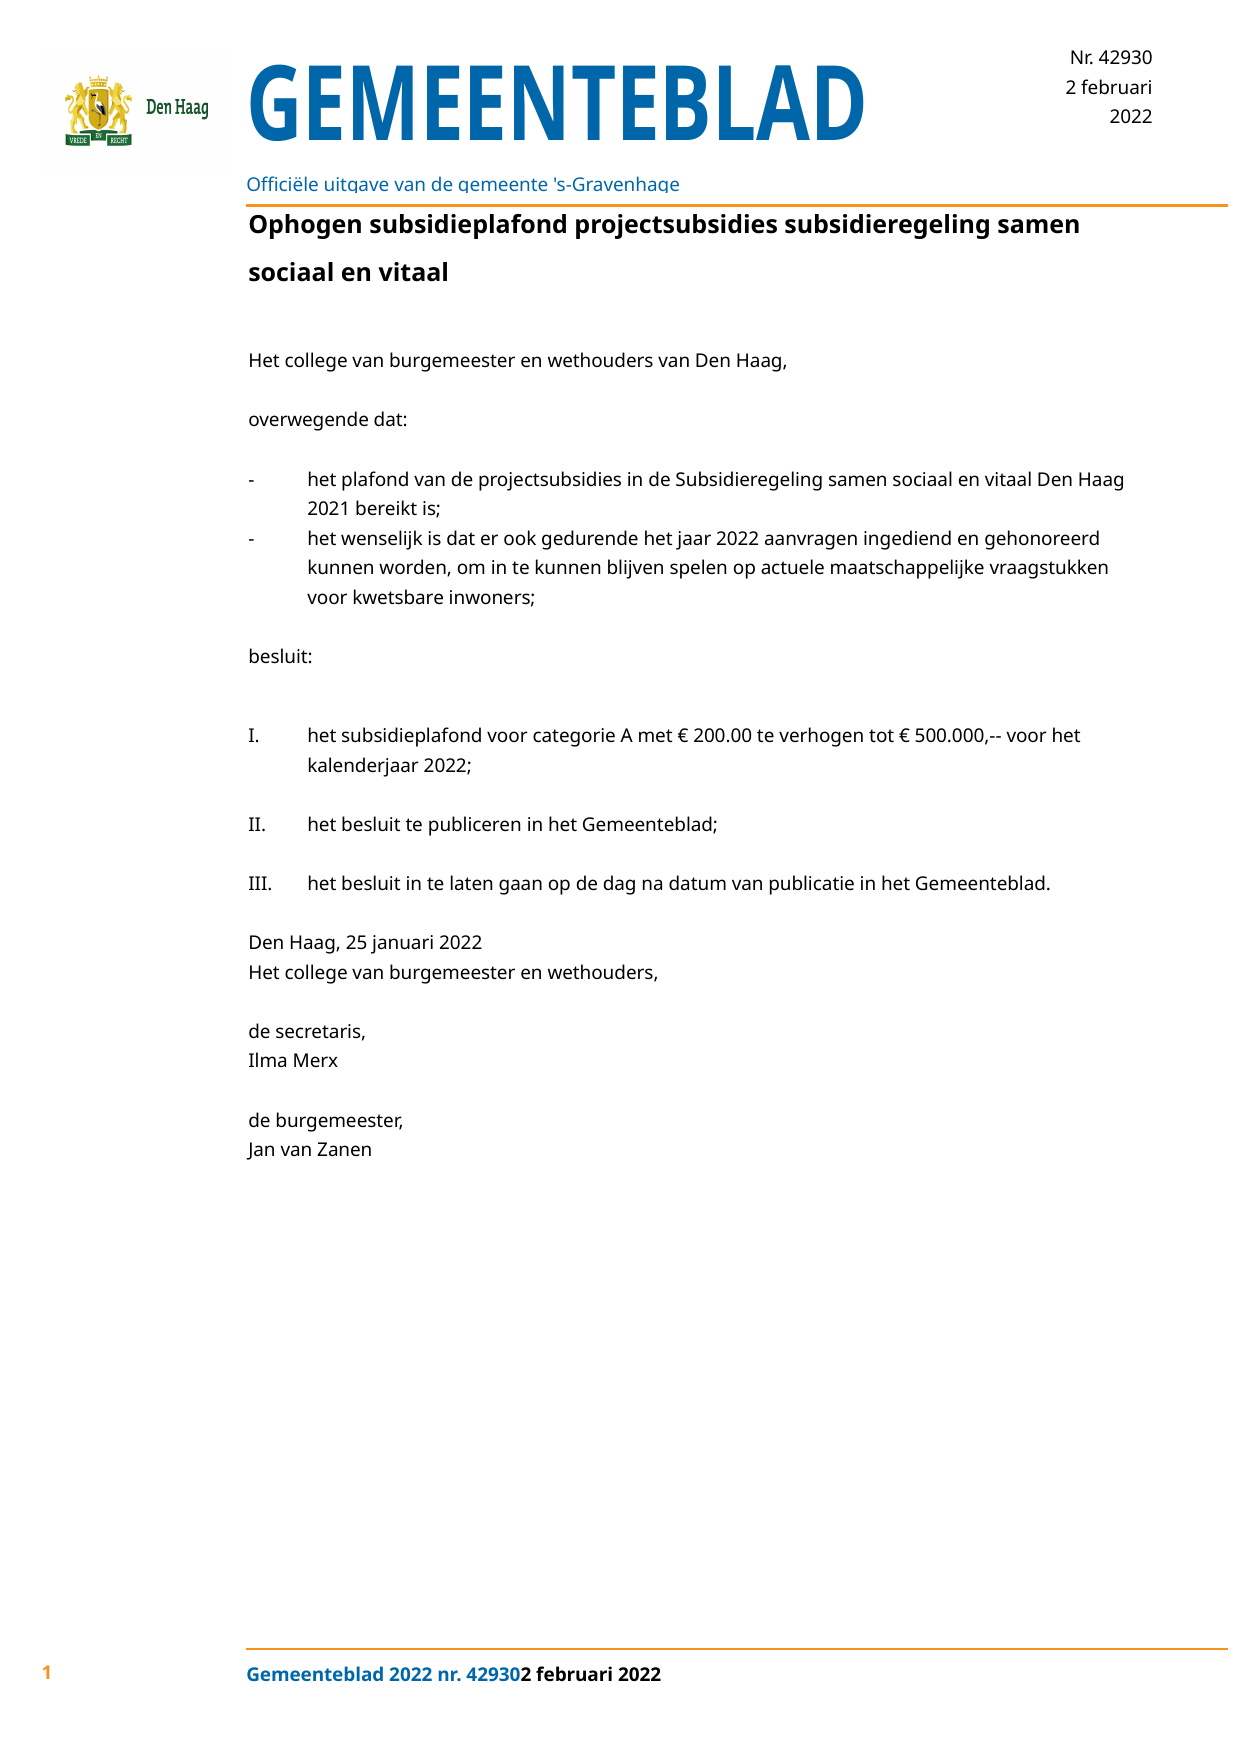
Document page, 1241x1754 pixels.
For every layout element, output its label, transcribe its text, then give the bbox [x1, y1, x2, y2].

text de secretaris, [248, 1018, 1152, 1044]
text besluit: [248, 643, 1152, 669]
text Ilma Merx [248, 1048, 1152, 1073]
picture [41, 47, 231, 172]
text de burgemeester, [248, 1107, 1152, 1132]
text overwegende dat: [248, 407, 1152, 432]
text Het college van burgemeester en wethouders, [248, 959, 1152, 984]
text Het college van burgemeester en wethouders van Den Haag, [248, 347, 1152, 373]
list het besluit te publiceren in het Gemeenteblad; [248, 811, 1152, 837]
list het besluit in te laten gaan op de dag na datum van publicatie in het Gemeenteblad. [248, 870, 1152, 896]
list het wenselijk is dat er ook gedurende het jaar 2022 aanvragen ingediend en gehonoreerd kunnen worden, om in te kunnen blijven spelen op actuele maatschappelijke vraagstukken voor kwetsbare inwoners; [248, 525, 1152, 610]
text Ophogen subsidieplafond projectsubsidies subsidieregeling samen sociaal en vitaal [248, 207, 1152, 288]
list het plafond van de projectsubsidies in de Subsidieregeling samen sociaal en vitaal Den Haag 2021 bereikt is; [248, 466, 1152, 521]
list het subsidieplafond voor categorie A met € 200.00 te verhogen tot € 500.000,-- voor het kalenderjaar 2022; [248, 722, 1152, 777]
text Jan van Zanen [248, 1136, 1152, 1162]
text Den Haag, 25 januari 2022 [248, 929, 1152, 955]
